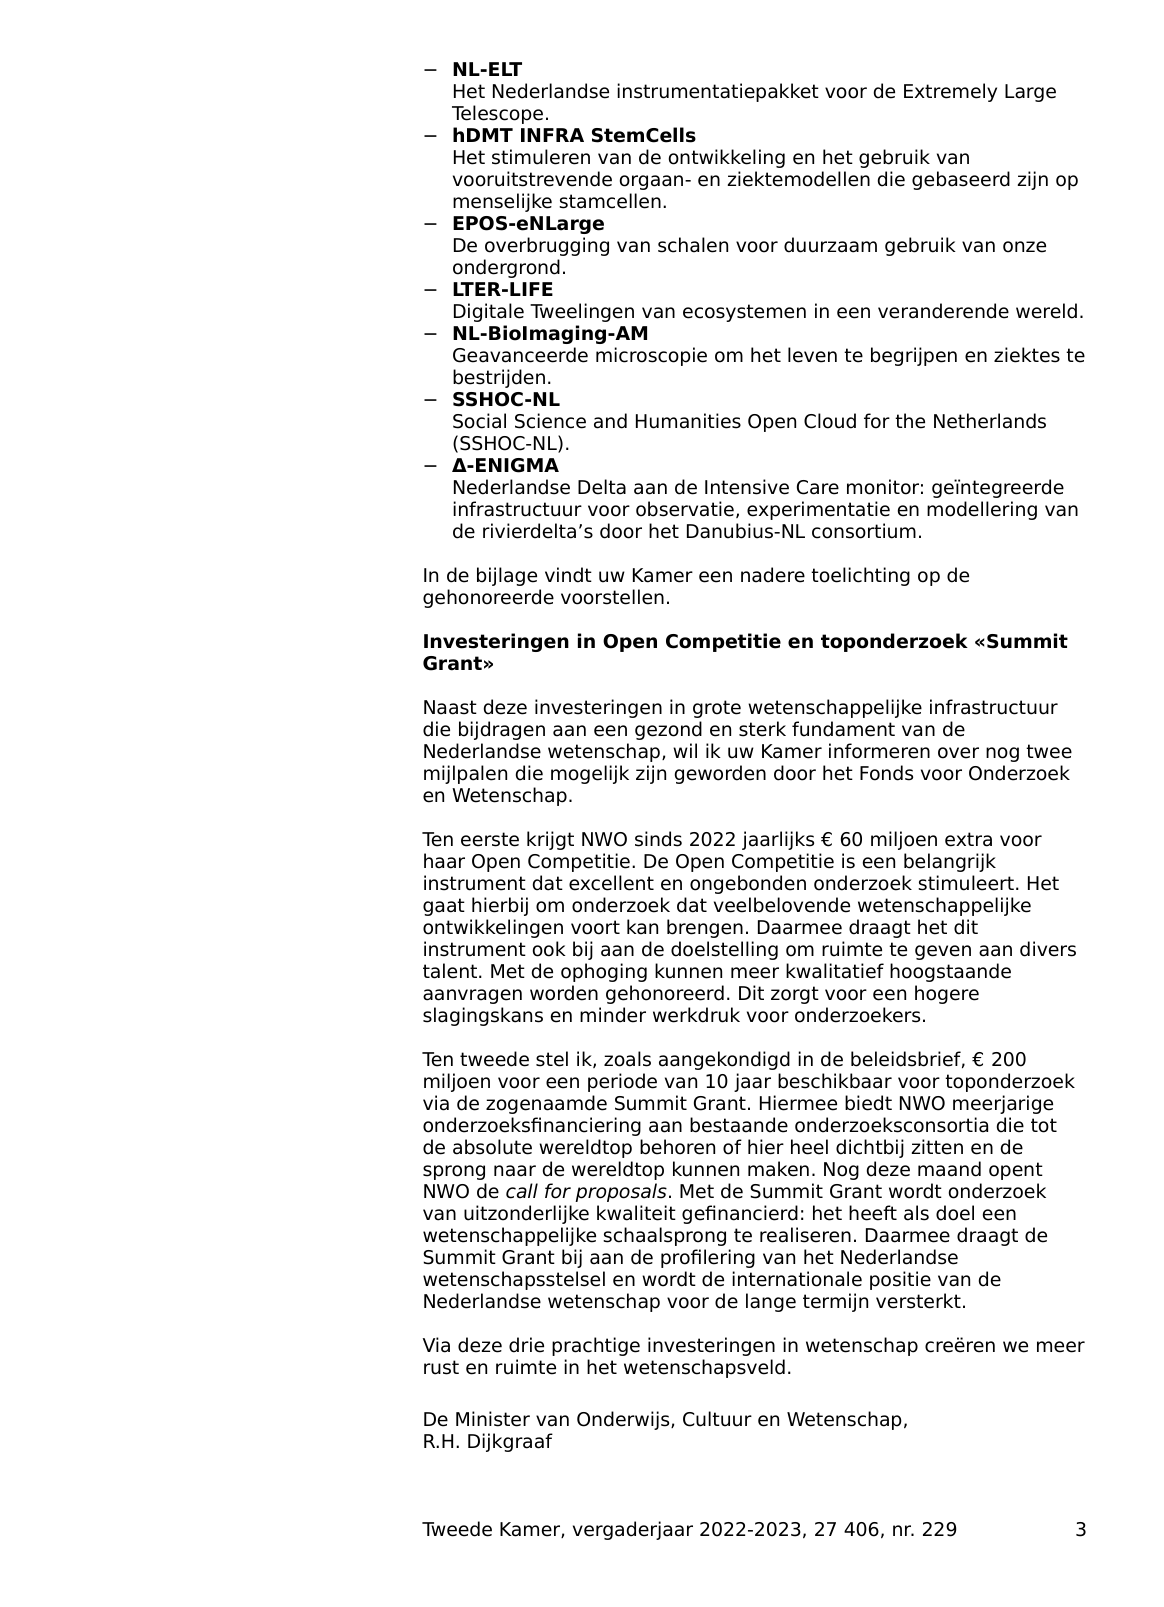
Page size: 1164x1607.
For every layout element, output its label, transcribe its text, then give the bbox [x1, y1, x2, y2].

text Ten tweede stel ik, zoals aangekondigd in de beleidsbrief, € 200 miljoen voor een periode van 10 jaar beschikbaar voor toponderzoek via de zogenaamde Summit Grant. Hiermee biedt NWO meerjarige onderzoeksfinanciering aan bestaande onderzoeksconsortia die tot de absolute wereldtop behoren of hier heel dichtbij zitten en de sprong naar de wereldtop kunnen maken. Nog deze maand opent NWO de call for proposals. Met de Summit Grant wordt onderzoek van uitzonderlijke kwaliteit gefinancierd: het heeft als doel een wetenschappelijke schaalsprong te realiseren. Daarmee draagt de Summit Grant bij aan de profilering van het Nederlandse wetenschapsstelsel en wordt de internationale positie van de Nederlandse wetenschap voor de lange termijn versterkt. [422, 1049, 1087, 1313]
text Social Science and Humanities Open Cloud for the Netherlands (SSHOC-NL). [452, 411, 1087, 455]
text − LTER-LIFE [422, 279, 1087, 301]
text − hDMT INFRA StemCells [422, 125, 1087, 147]
text − NL-BioImaging-AM [422, 323, 1087, 345]
subtitle Investeringen in Open Competitie en toponderzoek «Summit Grant» [422, 631, 1087, 675]
text − SSHOC-NL [422, 389, 1087, 411]
text − Δ-ENIGMA [422, 455, 1087, 477]
text In de bijlage vindt uw Kamer een nadere toelichting op de gehonoreerde voorstellen. [422, 565, 1087, 609]
text Via deze drie prachtige investeringen in wetenschap creëren we meer rust en ruimte in het wetenschapsveld. [422, 1335, 1087, 1379]
text Digitale Tweelingen van ecosystemen in een veranderende wereld. [452, 301, 1087, 323]
text Ten eerste krijgt NWO sinds 2022 jaarlijks € 60 miljoen extra voor haar Open Competitie. De Open Competitie is een belangrijk instrument dat excellent en ongebonden onderzoek stimuleert. Het gaat hierbij om onderzoek dat veelbelovende wetenschappelijke ontwikkelingen voort kan brengen. Daarmee draagt het dit instrument ook bij aan de doelstelling om ruimte te geven aan divers talent. Met de ophoging kunnen meer kwalitatief hoogstaande aanvragen worden gehonoreerd. Dit zorgt voor een hogere slagingskans en minder werkdruk voor onderzoekers. [422, 829, 1087, 1027]
text Geavanceerde microscopie om het leven te begrijpen en ziektes te bestrijden. [452, 345, 1087, 389]
text − EPOS-eNLarge [422, 213, 1087, 235]
text De Minister van Onderwijs, Cultuur en Wetenschap, R.H. Dijkgraaf [422, 1409, 1087, 1453]
text Nederlandse Delta aan de Intensive Care monitor: geïntegreerde infrastructuur voor observatie, experimentatie en modellering van de rivierdelta’s door het Danubius-NL consortium. [452, 477, 1087, 543]
text Het stimuleren van de ontwikkeling en het gebruik van vooruitstrevende orgaan- en ziektemodellen die gebaseerd zijn op menselijke stamcellen. [452, 147, 1087, 213]
text Het Nederlandse instrumentatiepakket voor de Extremely Large Telescope. [452, 81, 1087, 125]
text De overbrugging van schalen voor duurzaam gebruik van onze ondergrond. [452, 235, 1087, 279]
text − NL-ELT [422, 59, 1087, 81]
text Naast deze investeringen in grote wetenschappelijke infrastructuur die bijdragen aan een gezond en sterk fundament van de Nederlandse wetenschap, wil ik uw Kamer informeren over nog twee mijlpalen die mogelijk zijn geworden door het Fonds voor Onderzoek en Wetenschap. [422, 697, 1087, 807]
